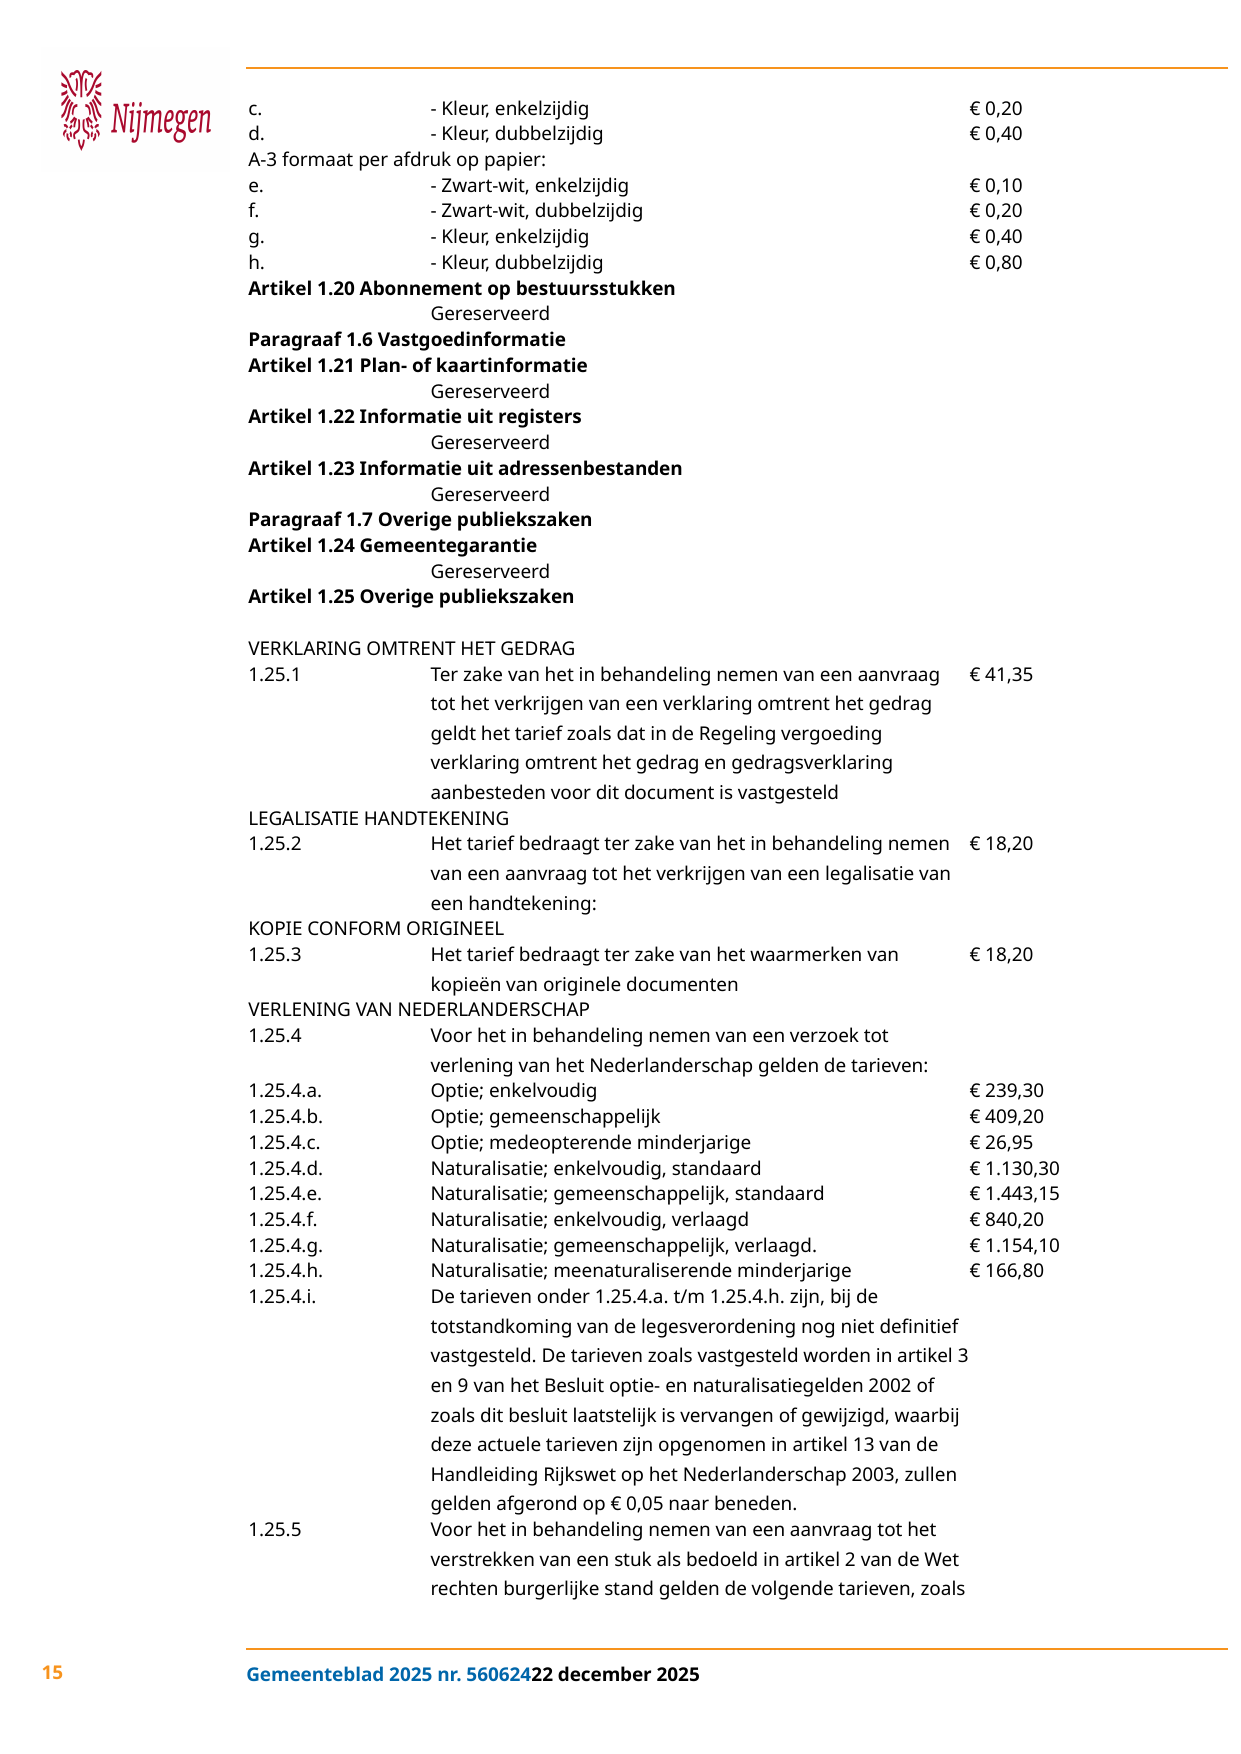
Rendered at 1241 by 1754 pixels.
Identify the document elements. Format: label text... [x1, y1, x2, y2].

table_cell 1.25.4.h. [248, 1258, 430, 1283]
table_cell € 0,20 [969, 95, 1152, 121]
table_cell 1.25.2 [248, 831, 430, 916]
table_cell 1.25.4 [248, 1022, 430, 1078]
table_cell [969, 378, 1152, 403]
table_cell [969, 481, 1152, 506]
table_cell Optie; gemeenschappelijk [430, 1103, 969, 1129]
table_cell Naturalisatie; gemeenschappelijk, verlaagd. [430, 1232, 969, 1258]
table_cell Het tarief bedraagt ter zake van het waarmerken van kopieën van originele documenten [430, 941, 969, 997]
table_cell - Kleur, enkelzijdig [430, 95, 969, 121]
table_cell Gereserveerd [430, 301, 969, 326]
table_cell g. [248, 224, 430, 249]
table_cell Gereserveerd [430, 481, 969, 506]
table_cell [248, 301, 430, 326]
table_cell Gereserveerd [430, 378, 969, 403]
table_cell KOPIE CONFORM ORIGINEEL [248, 916, 1152, 941]
table_cell 1.25.5 [248, 1516, 430, 1601]
table_cell Optie; medeopterende minderjarige [430, 1129, 969, 1155]
table_cell € 0,20 [969, 198, 1152, 223]
table_cell Paragraaf 1.7 Overige publiekszaken [248, 506, 1152, 532]
table_cell € 166,80 [969, 1258, 1152, 1283]
table_cell € 18,20 [969, 941, 1152, 997]
table_cell h. [248, 249, 430, 275]
table_cell f. [248, 198, 430, 223]
table_cell - Kleur, dubbelzijdig [430, 249, 969, 275]
table_cell Naturalisatie; enkelvoudig, verlaagd [430, 1206, 969, 1232]
table_cell Ter zake van het in behandeling nemen van een aanvraag tot het verkrijgen van een verklaring omtrent het gedrag geldt het tarief zoals dat in de Regeling vergoeding verklaring omtrent het gedrag en gedragsverklaring aanbesteden voor dit document is vastgesteld [430, 661, 969, 805]
table_cell € 1.443,15 [969, 1181, 1152, 1206]
table_cell Artikel 1.21 Plan- of kaartinformatie [248, 352, 1152, 378]
table_cell - Zwart-wit, enkelzijdig [430, 172, 969, 198]
table_cell Het tarief bedraagt ter zake van het in behandeling nemen van een aanvraag tot het verkrijgen van een legalisatie van een handtekening: [430, 831, 969, 916]
table_cell € 840,20 [969, 1206, 1152, 1232]
table_cell [969, 1284, 1152, 1516]
table_cell [430, 609, 969, 635]
table_cell € 0,40 [969, 224, 1152, 249]
table_cell VERKLARING OMTRENT HET GEDRAG [248, 635, 1152, 661]
picture [41, 47, 231, 172]
table_cell c. [248, 95, 430, 121]
table_cell 1.25.4.i. [248, 1284, 430, 1516]
table_cell - Kleur, enkelzijdig [430, 224, 969, 249]
table_cell - Kleur, dubbelzijdig [430, 121, 969, 146]
table_cell Optie; enkelvoudig [430, 1078, 969, 1103]
table_cell Artikel 1.23 Informatie uit adressenbestanden [248, 455, 1152, 481]
table_cell 1.25.4.d. [248, 1155, 430, 1181]
table_cell € 0,40 [969, 121, 1152, 146]
table_cell VERLENING VAN NEDERLANDERSCHAP [248, 997, 1152, 1022]
table_cell 1.25.4.e. [248, 1181, 430, 1206]
table_cell Voor het in behandeling nemen van een aanvraag tot het verstrekken van een stuk als bedoeld in artikel 2 van de Wet rechten burgerlijke stand gelden de volgende tarieven, zoals [430, 1516, 969, 1601]
table_cell € 26,95 [969, 1129, 1152, 1155]
table_cell [248, 378, 430, 403]
table_cell [248, 429, 430, 455]
table_cell 1.25.4.a. [248, 1078, 430, 1103]
table_cell LEGALISATIE HANDTEKENING [248, 805, 1152, 831]
table_cell [969, 301, 1152, 326]
table_cell Gereserveerd [430, 558, 969, 584]
table_cell 1.25.4.g. [248, 1232, 430, 1258]
table_cell [969, 1516, 1152, 1601]
table_cell 1.25.4.b. [248, 1103, 430, 1129]
table_cell De tarieven onder 1.25.4.a. t/m 1.25.4.h. zijn, bij de totstandkoming van de legesverordening nog niet definitief vastgesteld. De tarieven zoals vastgesteld worden in artikel 3 en 9 van het Besluit optie- en naturalisatiegelden 2002 of zoals dit besluit laatstelijk is vervangen of gewijzigd, waarbij deze actuele tarieven zijn opgenomen in artikel 13 van de Handleiding Rijkswet op het Nederlanderschap 2003, zullen gelden afgerond op € 0,05 naar beneden. [430, 1284, 969, 1516]
table_cell Artikel 1.24 Gemeentegarantie [248, 532, 1152, 558]
table_cell Naturalisatie; meenaturaliserende minderjarige [430, 1258, 969, 1283]
table_cell € 18,20 [969, 831, 1152, 916]
table_cell [969, 609, 1152, 635]
table_cell Voor het in behandeling nemen van een verzoek tot verlening van het Nederlanderschap gelden de tarieven: [430, 1022, 969, 1078]
table_cell € 1.154,10 [969, 1232, 1152, 1258]
table_cell [969, 558, 1152, 584]
table_cell [248, 481, 430, 506]
table_cell 1.25.4.c. [248, 1129, 430, 1155]
table_cell € 41,35 [969, 661, 1152, 805]
table_cell [248, 609, 430, 635]
table_cell Artikel 1.20 Abonnement op bestuursstukken [248, 275, 1152, 301]
table_cell d. [248, 121, 430, 146]
table_cell € 1.130,30 [969, 1155, 1152, 1181]
table_cell 1.25.4.f. [248, 1206, 430, 1232]
table_cell € 0,10 [969, 172, 1152, 198]
table_cell Naturalisatie; enkelvoudig, standaard [430, 1155, 969, 1181]
table_cell [248, 558, 430, 584]
table_cell 1.25.3 [248, 941, 430, 997]
table_cell € 0,80 [969, 249, 1152, 275]
table_cell e. [248, 172, 430, 198]
table_cell Naturalisatie; gemeenschappelijk, standaard [430, 1181, 969, 1206]
table_cell € 409,20 [969, 1103, 1152, 1129]
table_cell A-3 formaat per afdruk op papier: [248, 146, 1152, 172]
table_cell - Zwart-wit, dubbelzijdig [430, 198, 969, 223]
table_cell Artikel 1.25 Overige publiekszaken [248, 584, 1152, 609]
table_cell 1.25.1 [248, 661, 430, 805]
table_cell € 239,30 [969, 1078, 1152, 1103]
table_cell [969, 1022, 1152, 1078]
table_cell [969, 429, 1152, 455]
table_cell Artikel 1.22 Informatie uit registers [248, 404, 1152, 429]
table_cell Gereserveerd [430, 429, 969, 455]
table_cell Paragraaf 1.6 Vastgoedinformatie [248, 326, 1152, 352]
